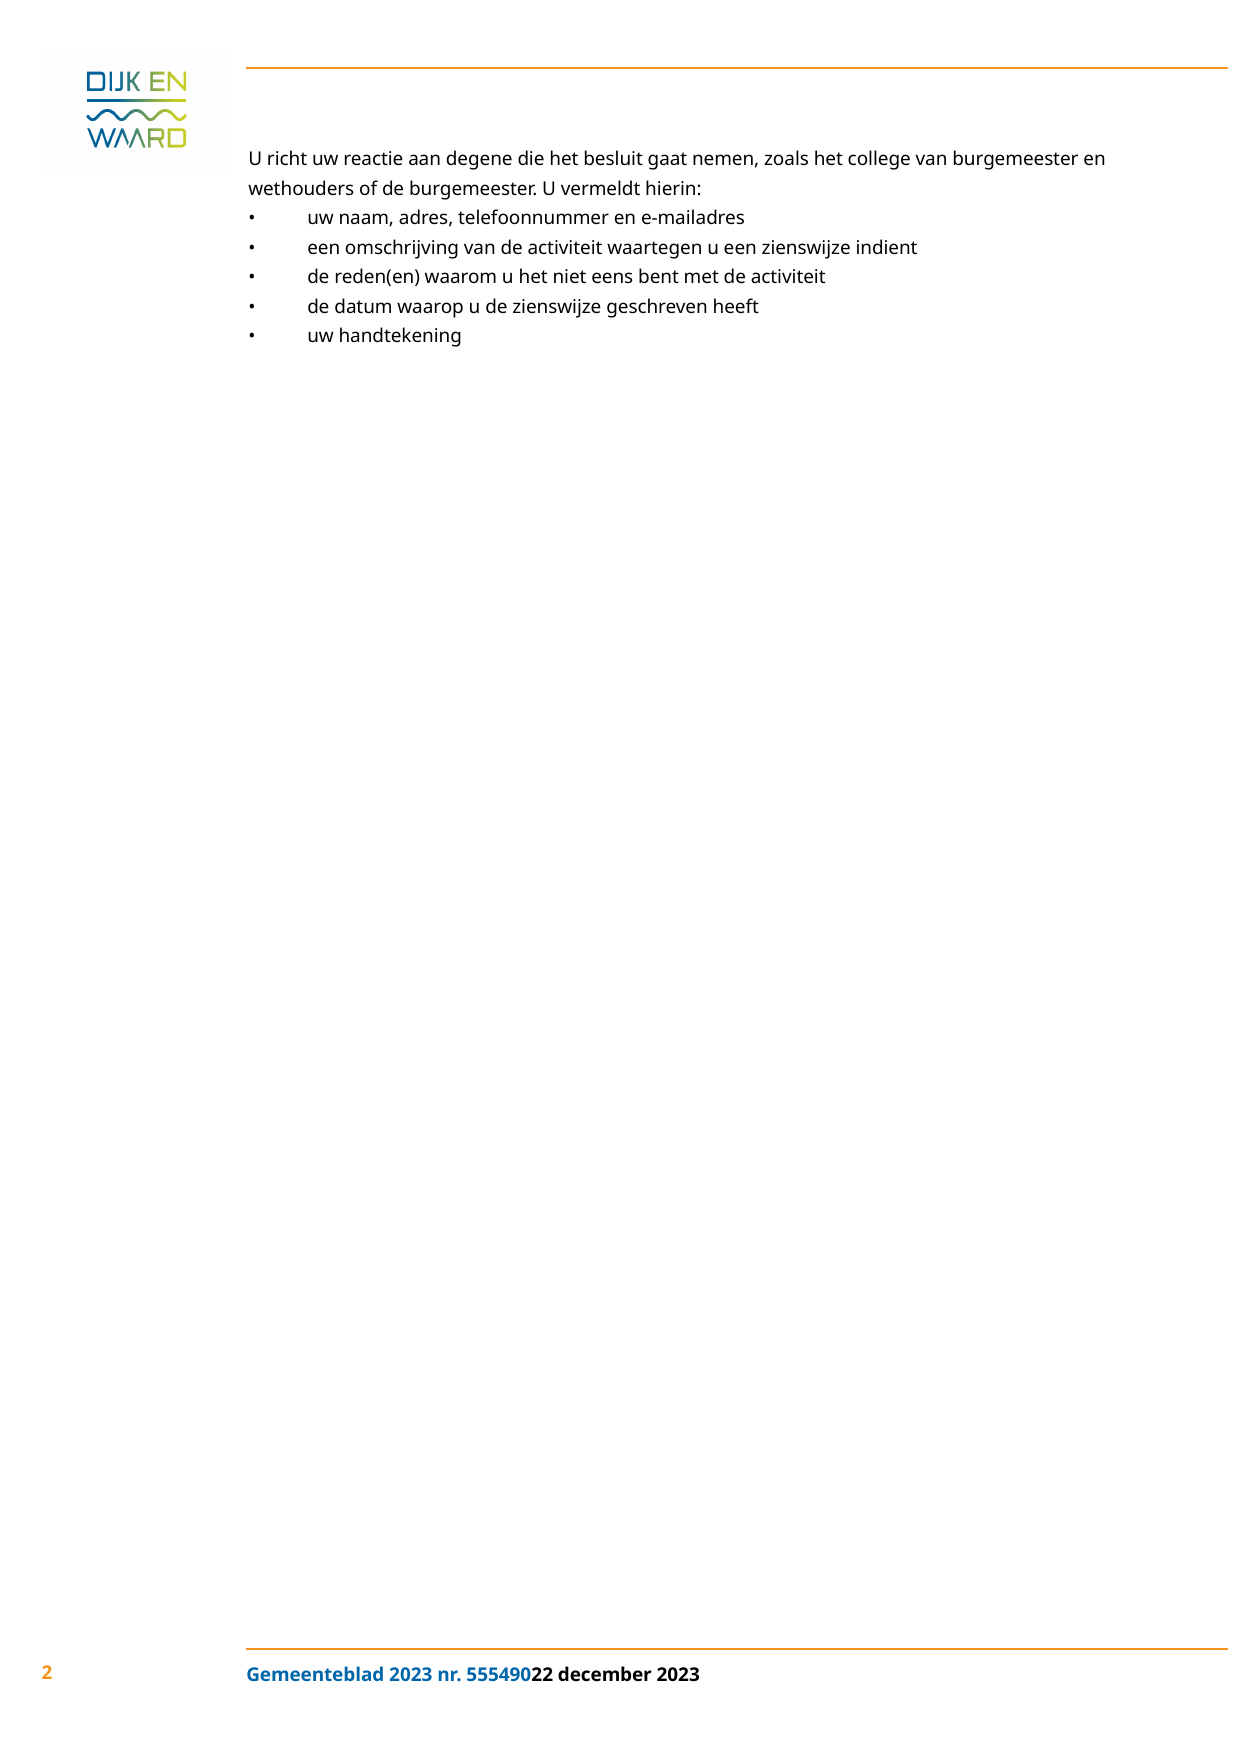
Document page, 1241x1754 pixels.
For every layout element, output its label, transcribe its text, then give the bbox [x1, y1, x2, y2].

list de reden(en) waarom u het niet eens bent met de activiteit [248, 263, 1152, 289]
list uw handtekening [248, 323, 1152, 348]
list de datum waarop u de zienswijze geschreven heeft [248, 293, 1152, 319]
text U richt uw reactie aan degene die het besluit gaat nemen, zoals het college van burgemeester en wethouders of de burgemeester. U vermeldt hierin: [248, 145, 1152, 201]
list een omschrijving van de activiteit waartegen u een zienswijze indient [248, 234, 1152, 260]
list uw naam, adres, telefoonnummer en e-mailadres [248, 204, 1152, 230]
picture [41, 47, 231, 172]
